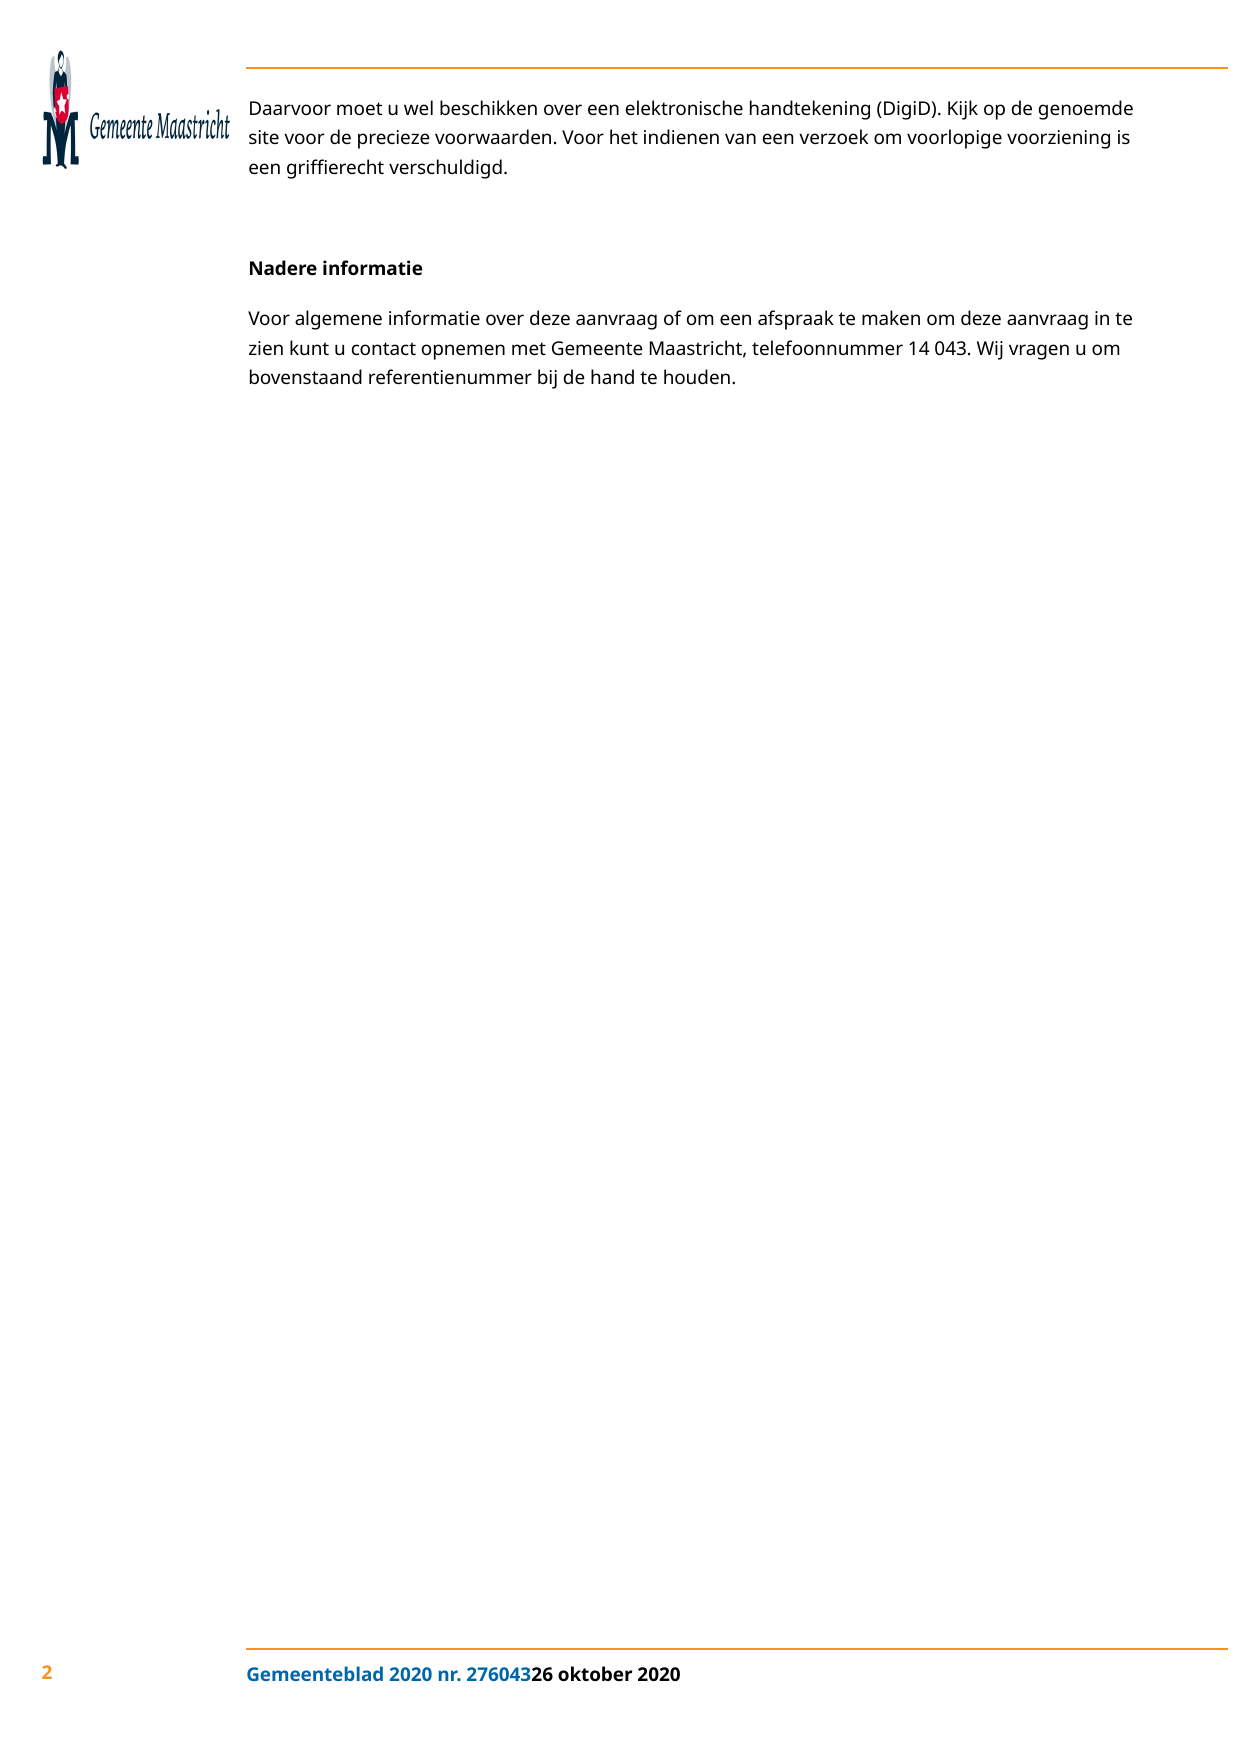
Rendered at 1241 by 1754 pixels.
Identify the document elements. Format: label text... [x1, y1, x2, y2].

text Daarvoor moet u wel beschikken over een elektronische handtekening (DigiD). Kijk op de genoemde site voor de precieze voorwaarden. Voor het indienen van een verzoek om voorlopige voorziening is een griffierecht verschuldigd. [248, 95, 1152, 180]
text Voor algemene informatie over deze aanvraag of om een afspraak te maken om deze aanvraag in te zien kunt u contact opnemen met Gemeente Maastricht, telefoonnummer 14 043. Wij vragen u om bovenstaand referentienummer bij de hand te houden. [248, 305, 1152, 390]
picture [41, 47, 231, 172]
text Nadere informatie [248, 255, 1152, 281]
